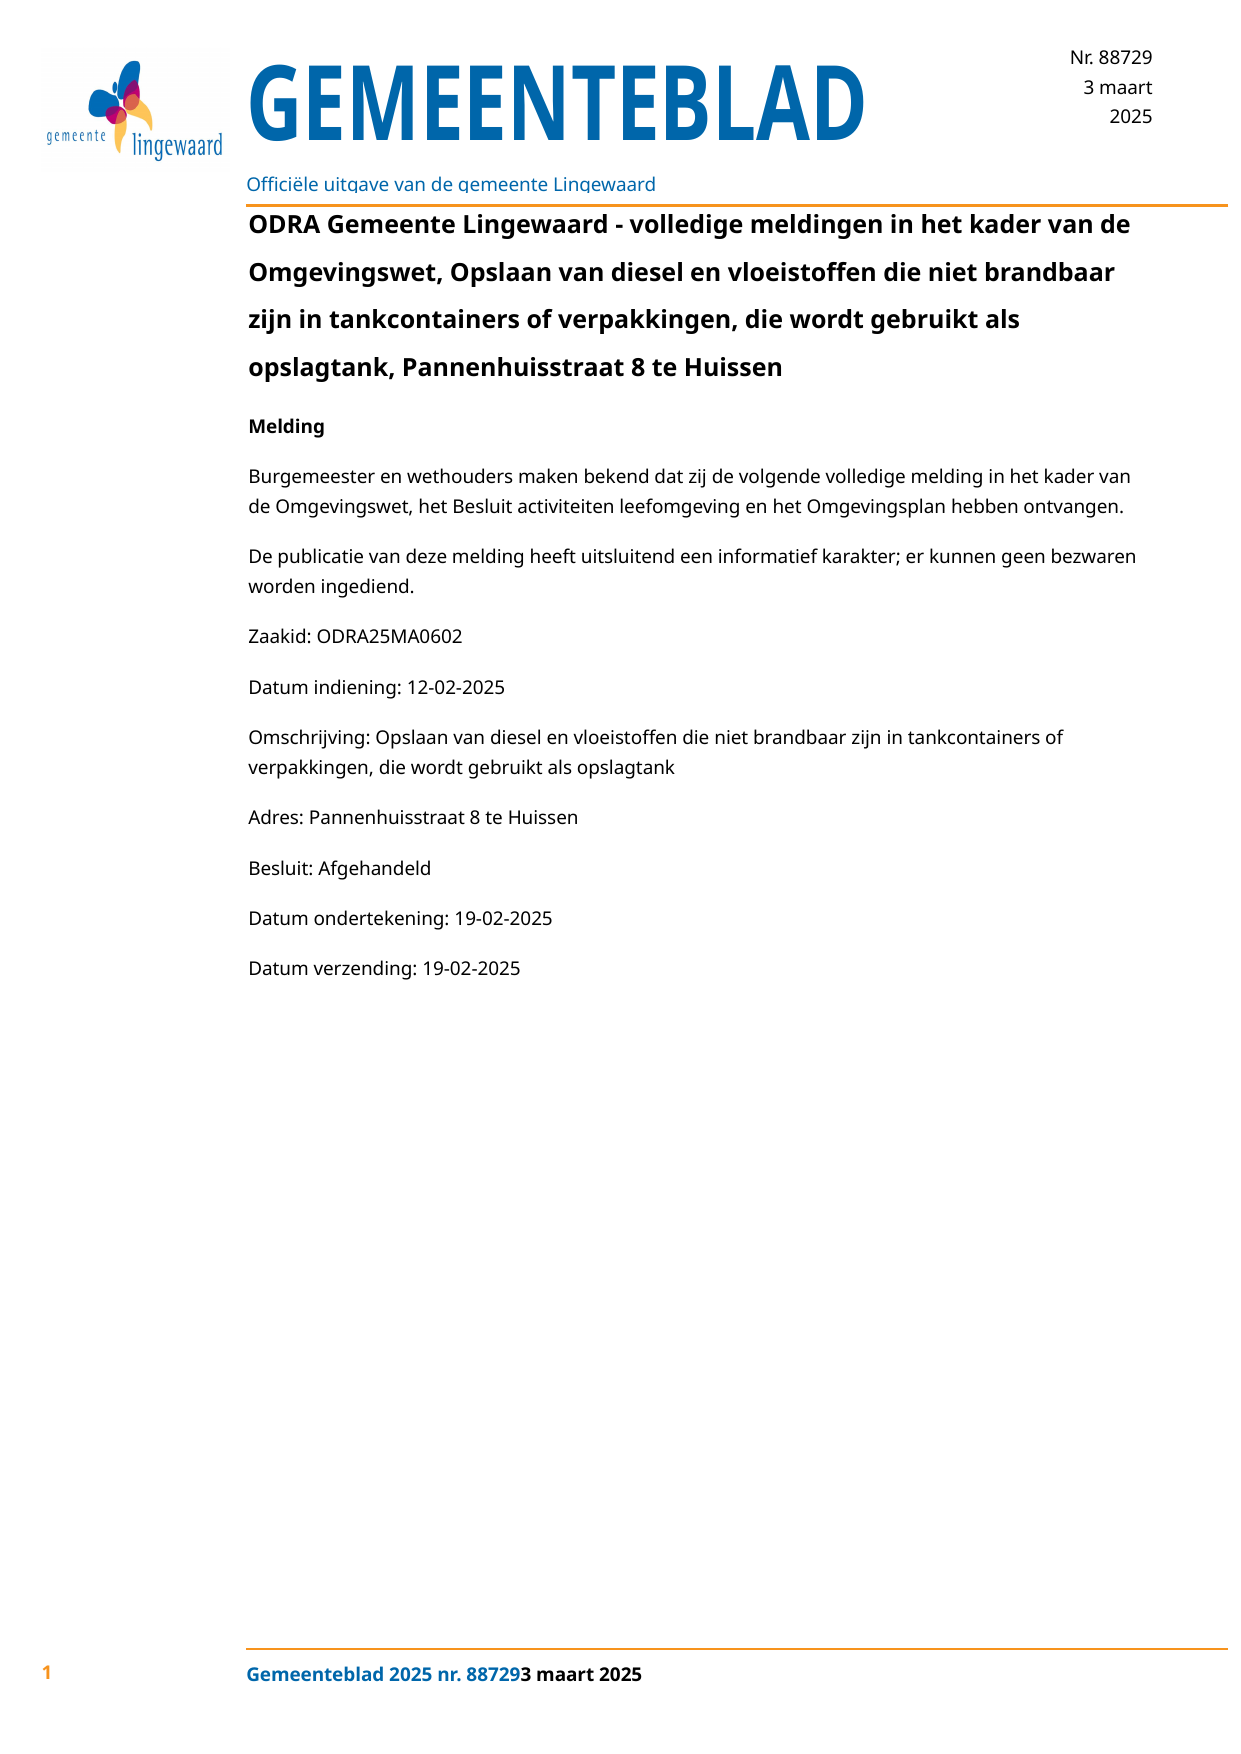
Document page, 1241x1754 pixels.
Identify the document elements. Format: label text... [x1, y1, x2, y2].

text Melding [248, 413, 1152, 439]
text Omschrijving: Opslaan van diesel en vloeistoffen die niet brandbaar zijn in tankcontainers of verpakkingen, die wordt gebruikt als opslagtank [248, 724, 1152, 780]
text Datum verzending: 19-02-2025 [248, 956, 1152, 981]
text De publicatie van deze melding heeft uitsluitend een informatief karakter; er kunnen geen bezwaren worden ingediend. [248, 543, 1152, 599]
text Burgemeester en wethouders maken bekend dat zij de volgende volledige melding in het kader van de Omgevingswet, het Besluit activiteiten leefomgeving en het Omgevingsplan hebben ontvangen. [248, 463, 1152, 519]
picture [41, 47, 231, 172]
text Datum indiening: 12-02-2025 [248, 674, 1152, 700]
text ODRA Gemeente Lingewaard - volledige meldingen in het kader van de Omgevingswet, Opslaan van diesel en vloeistoffen die niet brandbaar zijn in tankcontainers of verpakkingen, die wordt gebruikt als opslagtank, Pannenhuisstraat 8 te Huissen [248, 207, 1152, 384]
text Besluit: Afgehandeld [248, 855, 1152, 881]
text Datum ondertekening: 19-02-2025 [248, 905, 1152, 931]
text Zaakid: ODRA25MA0602 [248, 623, 1152, 649]
text Adres: Pannenhuisstraat 8 te Huissen [248, 804, 1152, 830]
